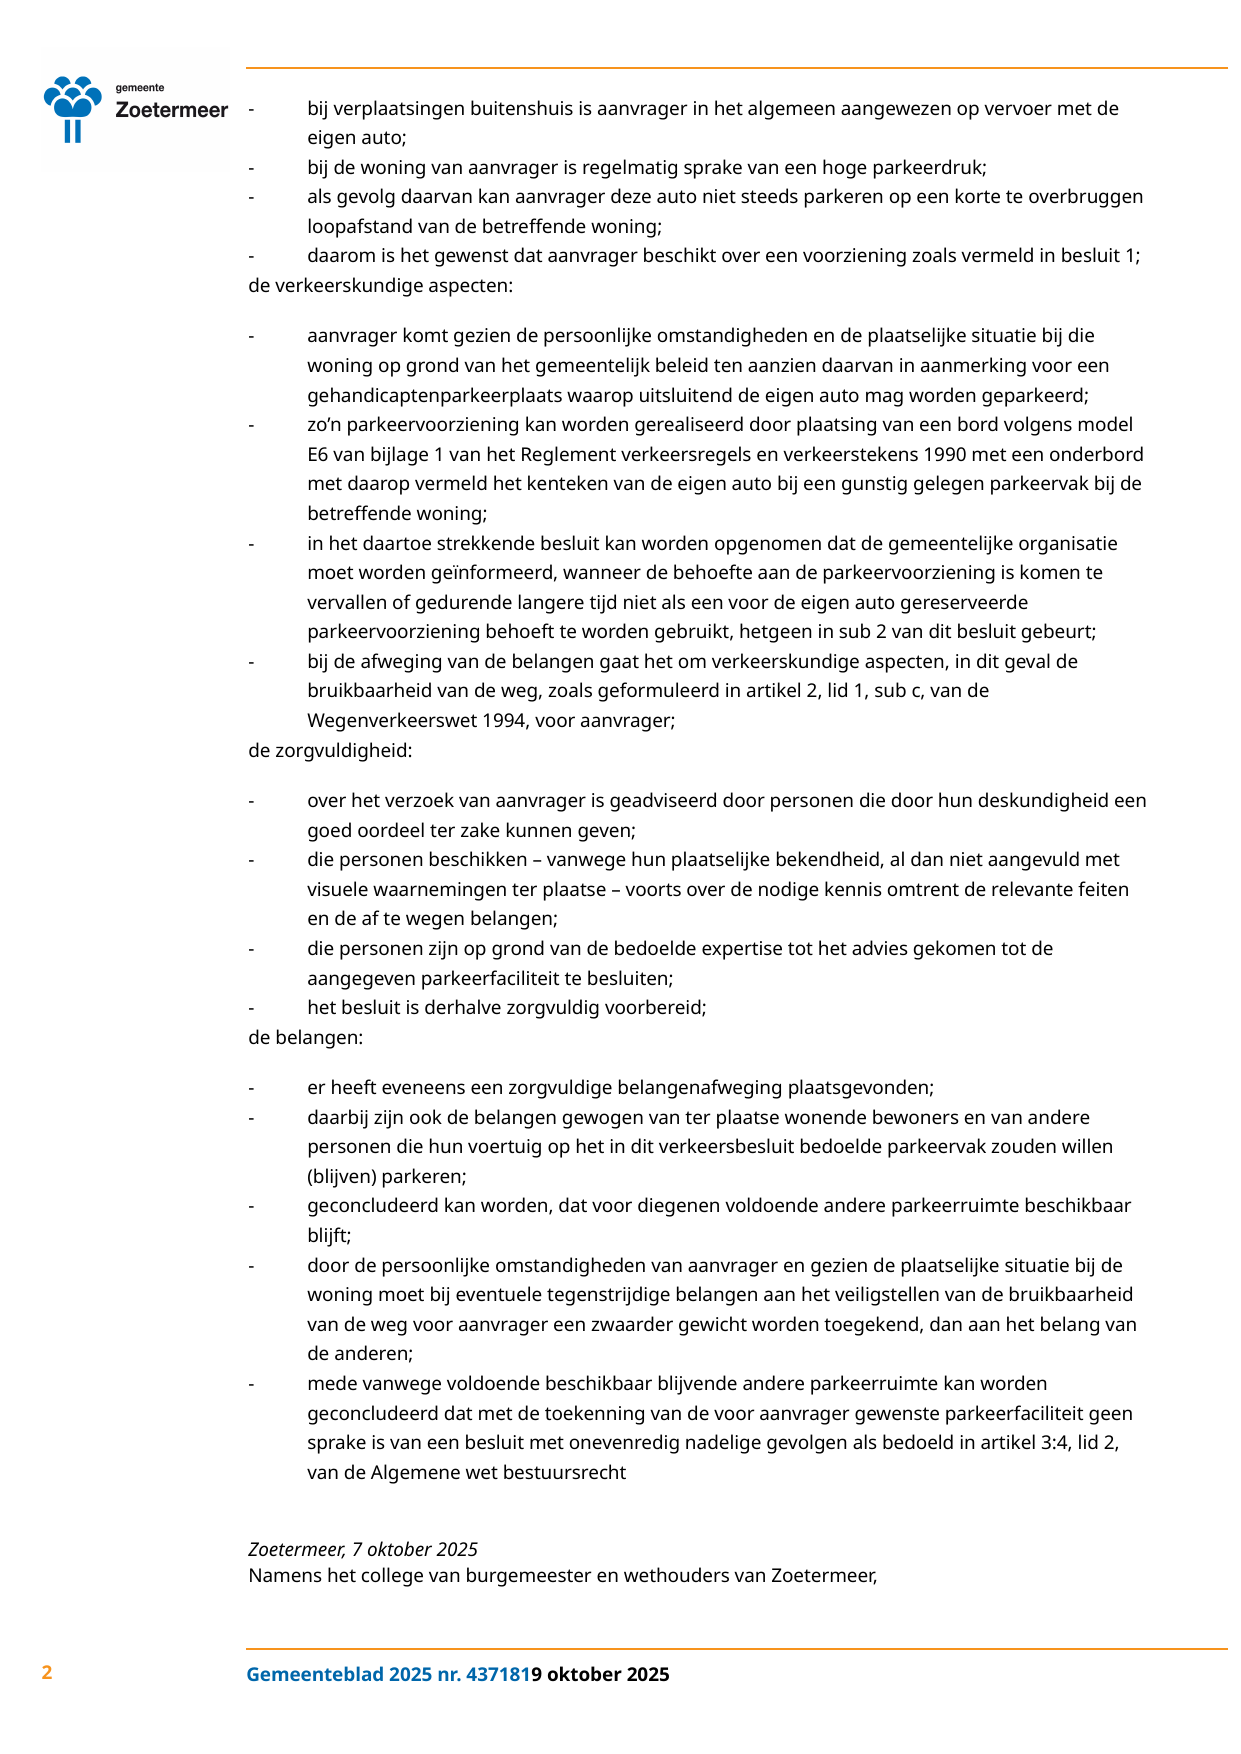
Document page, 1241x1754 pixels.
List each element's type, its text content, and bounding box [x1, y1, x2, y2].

list het besluit is derhalve zorgvuldig voorbereid; [248, 994, 1152, 1020]
text de belangen: [248, 1024, 1152, 1050]
text de zorgvuldigheid: [248, 737, 1152, 763]
list in het daartoe strekkende besluit kan worden opgenomen dat de gemeentelijke organisatie moet worden geïnformeerd, wanneer de behoefte aan de parkeervoorziening is komen te vervallen of gedurende langere tijd niet als een voor de eigen auto gereserveerde parkeervoorziening behoeft te worden gebruikt, hetgeen in sub 2 van dit besluit gebeurt; [248, 530, 1152, 644]
list geconcludeerd kan worden, dat voor diegenen voldoende andere parkeerruimte beschikbaar blijft; [248, 1193, 1152, 1248]
text Namens het college van burgemeester en wethouders van Zoetermeer, [248, 1562, 1152, 1588]
list aanvrager komt gezien de persoonlijke omstandigheden en de plaatselijke situatie bij die woning op grond van het gemeentelijk beleid ten aanzien daarvan in aanmerking voor een gehandicaptenparkeerplaats waarop uitsluitend de eigen auto mag worden geparkeerd; [248, 323, 1152, 408]
list door de persoonlijke omstandigheden van aanvrager en gezien de plaatselijke situatie bij de woning moet bij eventuele tegenstrijdige belangen aan het veiligstellen van de bruikbaarheid van de weg voor aanvrager een zwaarder gewicht worden toegekend, dan aan het belang van de anderen; [248, 1252, 1152, 1366]
list mede vanwege voldoende beschikbaar blijvende andere parkeerruimte kan worden geconcludeerd dat met de toekenning van de voor aanvrager gewenste parkeerfaciliteit geen sprake is van een besluit met onevenredig nadelige gevolgen als bedoeld in artikel 3:4, lid 2, van de Algemene wet bestuursrecht [248, 1370, 1152, 1485]
text de verkeerskundige aspecten: [248, 272, 1152, 298]
list zo’n parkeervoorziening kan worden gerealiseerd door plaatsing van een bord volgens model E6 van bijlage 1 van het Reglement verkeersregels en verkeerstekens 1990 met een onderbord met daarop vermeld het kenteken van de eigen auto bij een gunstig gelegen parkeervak bij de betreffende woning; [248, 411, 1152, 526]
list daarom is het gewenst dat aanvrager beschikt over een voorziening zoals vermeld in besluit 1; [248, 243, 1152, 268]
list er heeft eveneens een zorgvuldige belangenafweging plaatsgevonden; [248, 1074, 1152, 1100]
text Zoetermeer, 7 oktober 2025 [248, 1536, 1152, 1562]
list bij verplaatsingen buitenshuis is aanvrager in het algemeen aangewezen op vervoer met de eigen auto; [248, 95, 1152, 150]
list als gevolg daarvan kan aanvrager deze auto niet steeds parkeren op een korte te overbruggen loopafstand van de betreffende woning; [248, 183, 1152, 239]
list die personen zijn op grond van de bedoelde expertise tot het advies gekomen tot de aangegeven parkeerfaciliteit te besluiten; [248, 935, 1152, 991]
list daarbij zijn ook de belangen gewogen van ter plaatse wonende bewoners en van andere personen die hun voertuig op het in dit verkeersbesluit bedoelde parkeervak zouden willen (blijven) parkeren; [248, 1104, 1152, 1189]
list bij de afweging van de belangen gaat het om verkeerskundige aspecten, in dit geval de bruikbaarheid van de weg, zoals geformuleerd in artikel 2, lid 1, sub c, van de Wegenverkeerswet 1994, voor aanvrager; [248, 648, 1152, 733]
list bij de woning van aanvrager is regelmatig sprake van een hoge parkeerdruk; [248, 154, 1152, 180]
picture [41, 47, 231, 172]
list over het verzoek van aanvrager is geadviseerd door personen die door hun deskundigheid een goed oordeel ter zake kunnen geven; [248, 787, 1152, 843]
list die personen beschikken – vanwege hun plaatselijke bekendheid, al dan niet aangevuld met visuele waarnemingen ter plaatse – voorts over de nodige kennis omtrent de relevante feiten en de af te wegen belangen; [248, 846, 1152, 931]
